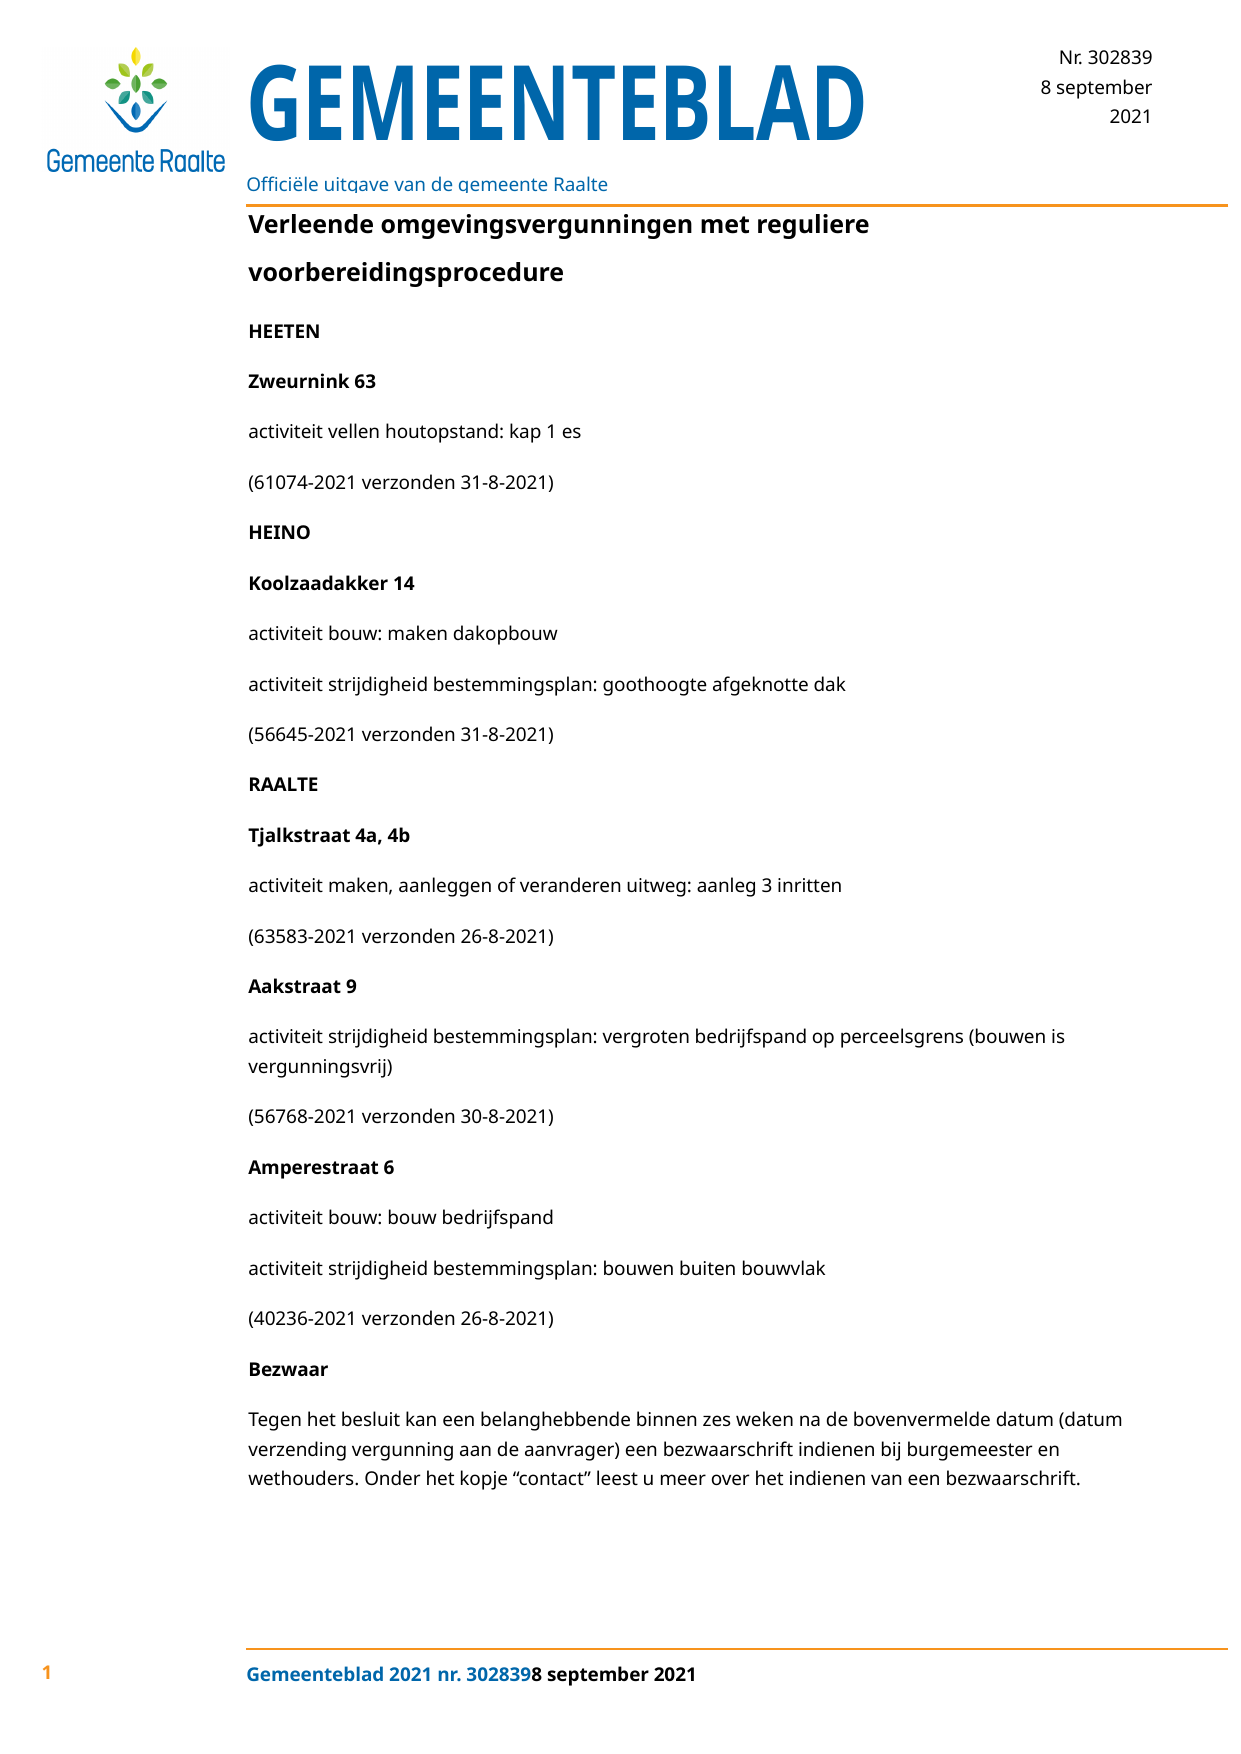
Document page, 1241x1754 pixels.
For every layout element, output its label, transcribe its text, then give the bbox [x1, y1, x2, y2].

text Tegen het besluit kan een belanghebbende binnen zes weken na de bovenvermelde datum (datum verzending vergunning aan de aanvrager) een bezwaarschrift indienen bij burgemeester en wethouders. Onder het kopje “contact” leest u meer over het indienen van een bezwaarschrift. [248, 1406, 1152, 1491]
text Bezwaar [248, 1356, 1152, 1382]
text Tjalkstraat 4a, 4b [248, 822, 1152, 848]
text (56768-2021 verzonden 30-8-2021) [248, 1104, 1152, 1129]
text (63583-2021 verzonden 26-8-2021) [248, 923, 1152, 949]
text HEETEN [248, 318, 1152, 344]
text Amperestraat 6 [248, 1154, 1152, 1180]
text HEINO [248, 519, 1152, 545]
text RAALTE [248, 772, 1152, 797]
picture [41, 47, 231, 172]
text (56645-2021 verzonden 31-8-2021) [248, 721, 1152, 747]
text activiteit bouw: maken dakopbouw [248, 620, 1152, 646]
text activiteit strijdigheid bestemmingsplan: vergroten bedrijfspand op perceelsgrens (bouwen is vergunningsvrij) [248, 1024, 1152, 1079]
text (40236-2021 verzonden 26-8-2021) [248, 1305, 1152, 1331]
text activiteit strijdigheid bestemmingsplan: bouwen buiten bouwvlak [248, 1255, 1152, 1281]
text activiteit bouw: bouw bedrijfspand [248, 1204, 1152, 1230]
text activiteit strijdigheid bestemmingsplan: goothoogte afgeknotte dak [248, 671, 1152, 697]
text (61074-2021 verzonden 31-8-2021) [248, 469, 1152, 495]
text Verleende omgevingsvergunningen met reguliere voorbereidingsprocedure [248, 207, 1152, 288]
text Koolzaadakker 14 [248, 570, 1152, 596]
text Zweurnink 63 [248, 368, 1152, 394]
text activiteit vellen houtopstand: kap 1 es [248, 419, 1152, 444]
text activiteit maken, aanleggen of veranderen uitweg: aanleg 3 inritten [248, 872, 1152, 898]
text Aakstraat 9 [248, 973, 1152, 999]
